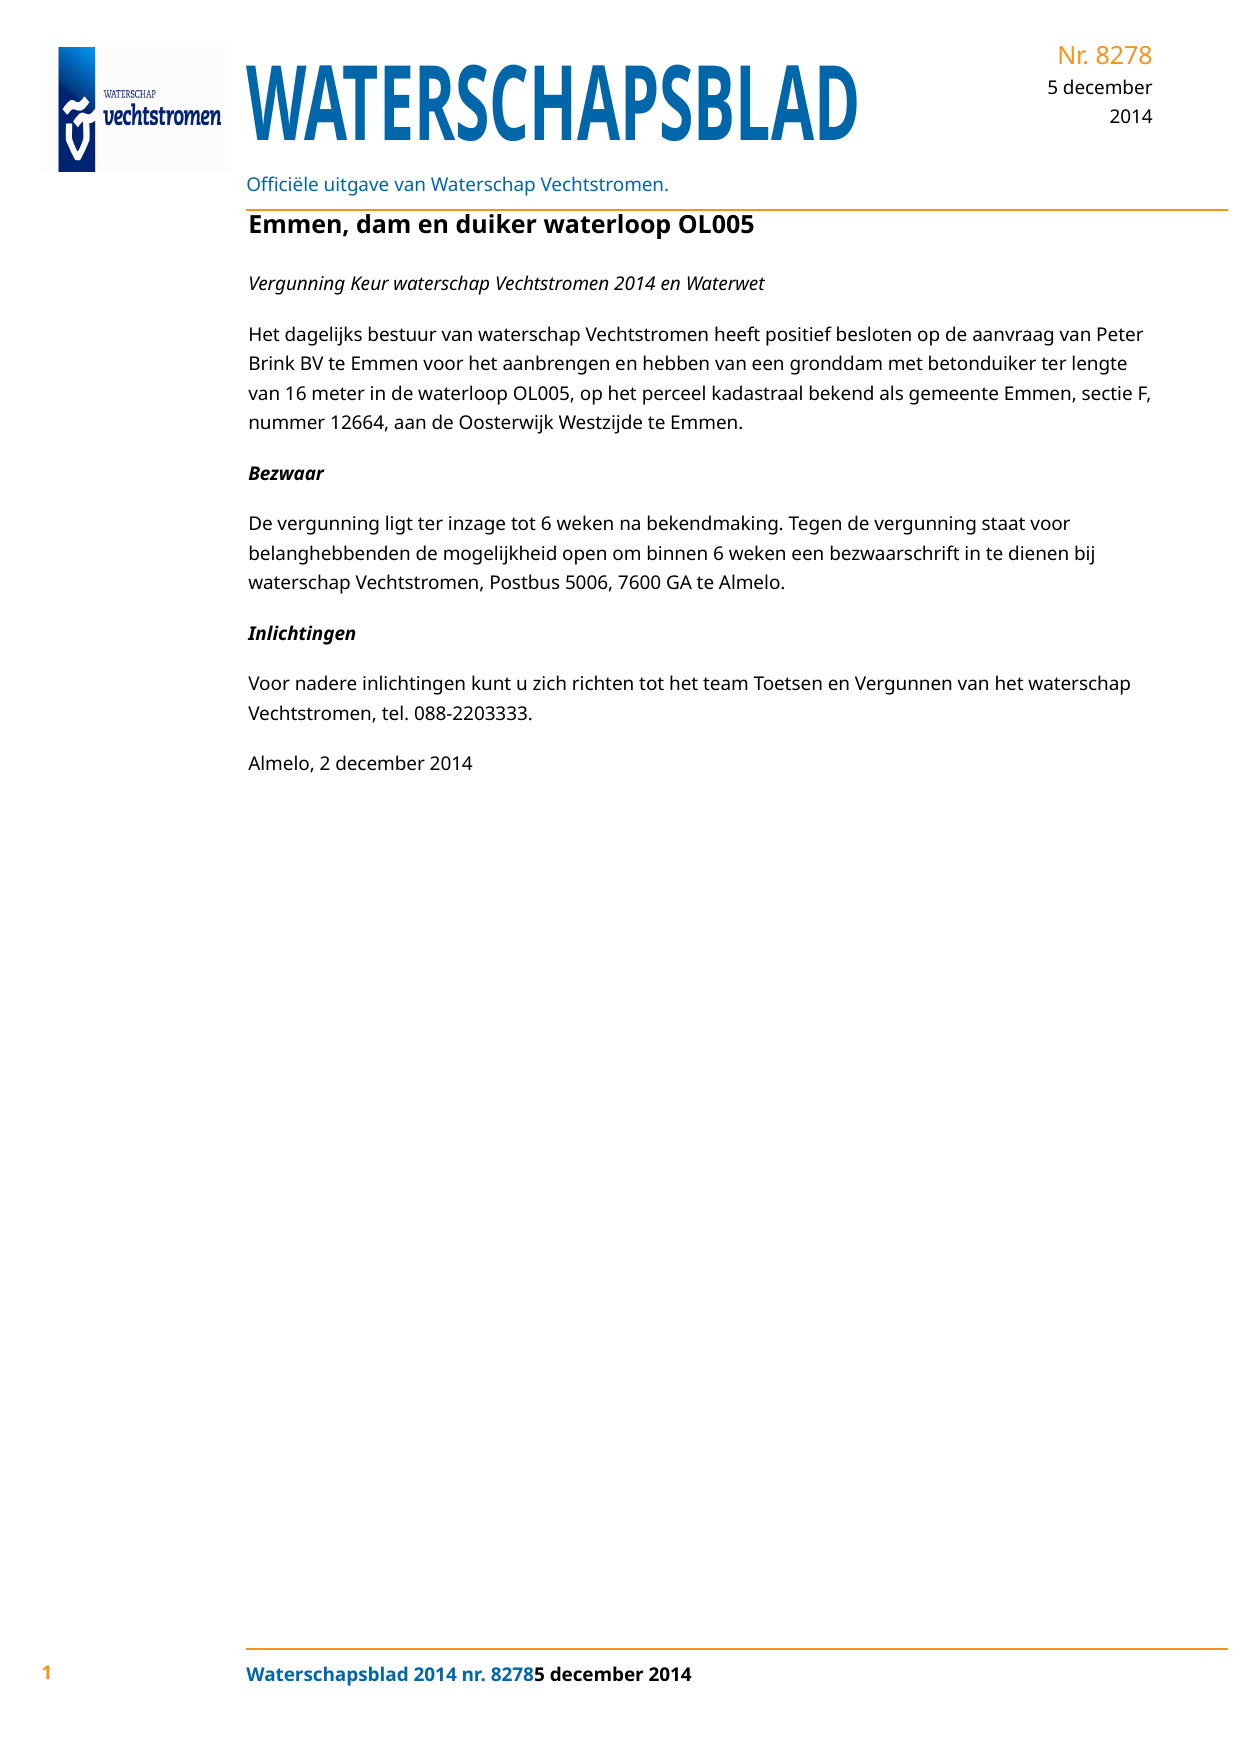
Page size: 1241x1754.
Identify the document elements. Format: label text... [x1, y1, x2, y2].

text Emmen, dam en duiker waterloop OL005 [248, 211, 1152, 241]
text De vergunning ligt ter inzage tot 6 weken na bekendmaking. Tegen de vergunning staat voor belanghebbenden de mogelijkheid open om binnen 6 weken een bezwaarschrift in te dienen bij waterschap Vechtstromen, Postbus 5006, 7600 GA te Almelo. [248, 510, 1152, 595]
text Vergunning Keur waterschap Vechtstromen 2014 en Waterwet [248, 270, 1152, 296]
text Almelo, 2 december 2014 [248, 750, 1152, 776]
text Voor nadere inlichtingen kunt u zich richten tot het team Toetsen en Vergunnen van het waterschap Vechtstromen, tel. 088-2203333. [248, 670, 1152, 726]
text Inlichtingen [248, 620, 1152, 646]
picture [41, 47, 231, 172]
text Het dagelijks bestuur van waterschap Vechtstromen heeft positief besloten op de aanvraag van Peter Brink BV te Emmen voor het aanbrengen en hebben van een gronddam met betonduiker ter lengte van 16 meter in de waterloop OL005, op het perceel kadastraal bekend als gemeente Emmen, sectie F, nummer 12664, aan de Oosterwijk Westzijde te Emmen. [248, 321, 1152, 435]
text Bezwaar [248, 460, 1152, 486]
